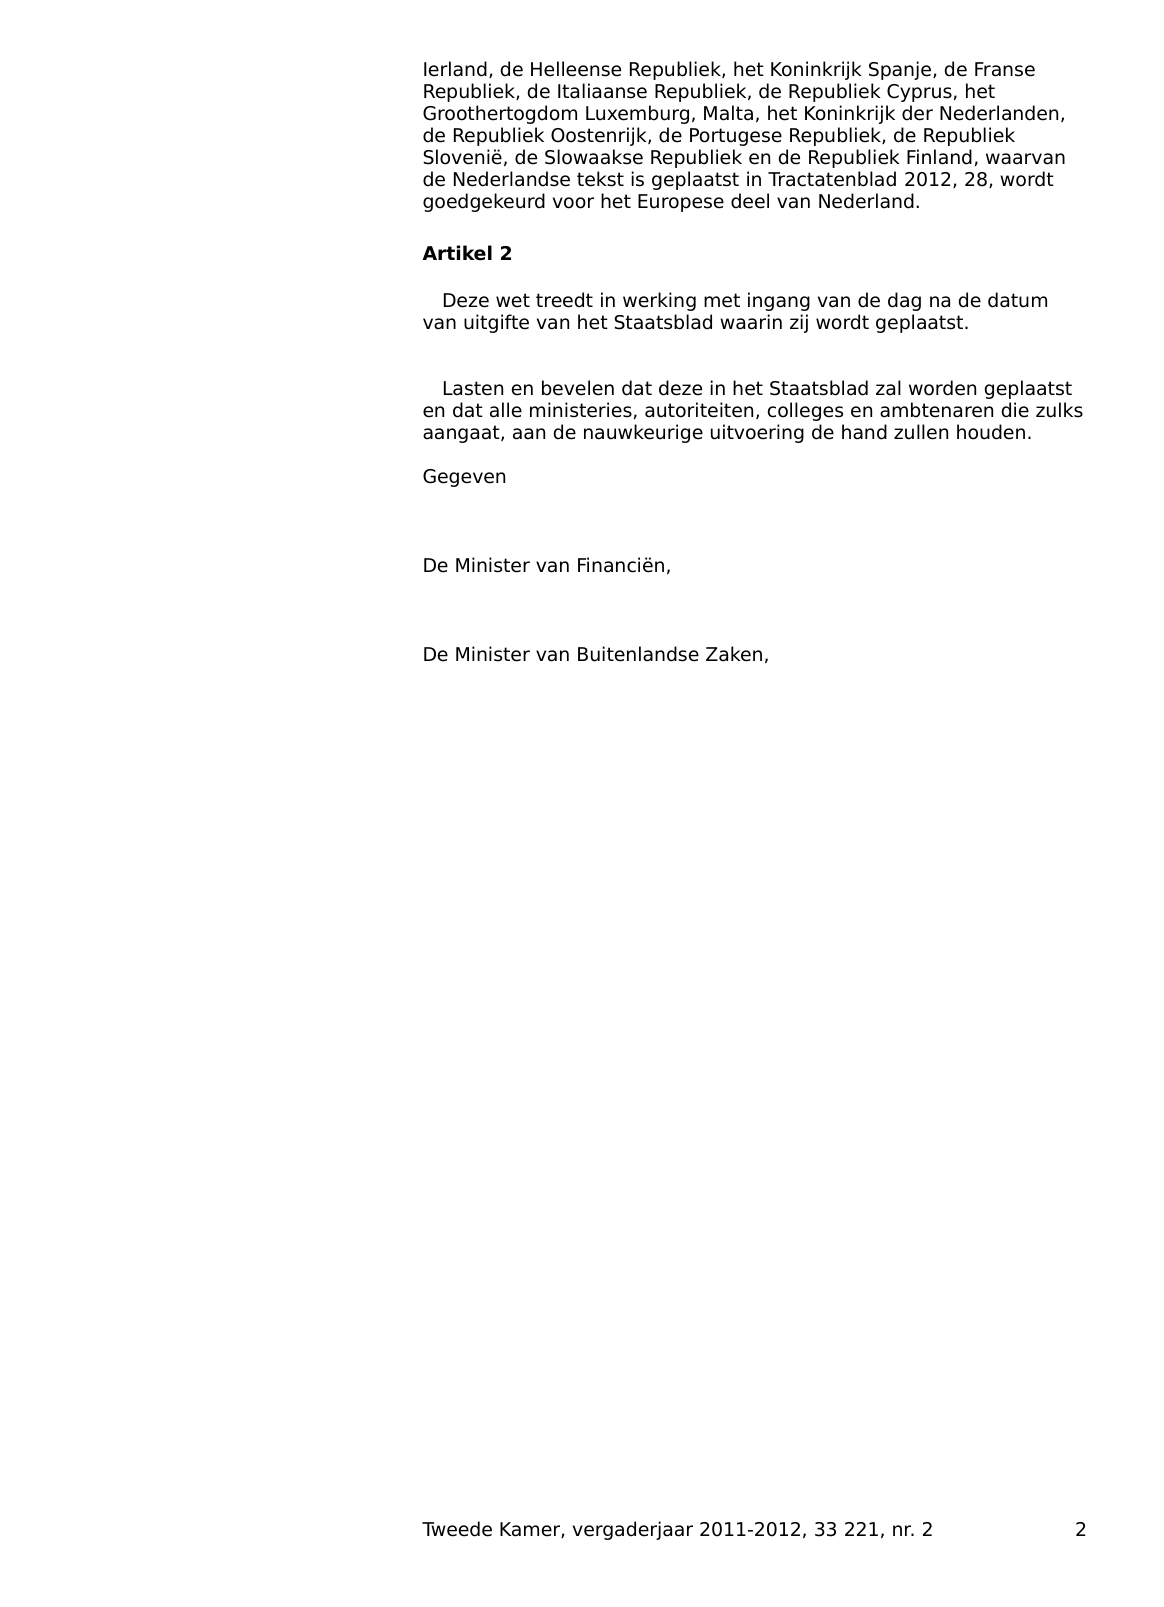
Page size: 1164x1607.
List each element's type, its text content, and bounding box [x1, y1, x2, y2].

text Deze wet treedt in werking met ingang van de dag na de datum van uitgifte van het Staatsblad waarin zij wordt geplaatst. [422, 290, 1087, 334]
text De Minister van Buitenlandse Zaken, [422, 643, 1087, 665]
text Ierland, de Helleense Republiek, het Koninkrijk Spanje, de Franse Republiek, de Italiaanse Republiek, de Republiek Cyprus, het Groothertogdom Luxemburg, Malta, het Koninkrijk der Nederlanden, de Republiek Oostenrijk, de Portugese Republiek, de Republiek Slovenië, de Slowaakse Republiek en de Republiek Finland, waarvan de Nederlandse tekst is geplaatst in Tractatenblad 2012, 28, wordt goedgekeurd voor het Europese deel van Nederland. [422, 59, 1087, 213]
text Gegeven [422, 466, 1087, 488]
subtitle Artikel 2 [422, 243, 1087, 265]
text De Minister van Financiën, [422, 555, 1087, 577]
text Lasten en bevelen dat deze in het Staatsblad zal worden geplaatst en dat alle ministeries, autoriteiten, colleges en ambtenaren die zulks aangaat, aan de nauwkeurige uitvoering de hand zullen houden. [422, 378, 1087, 444]
